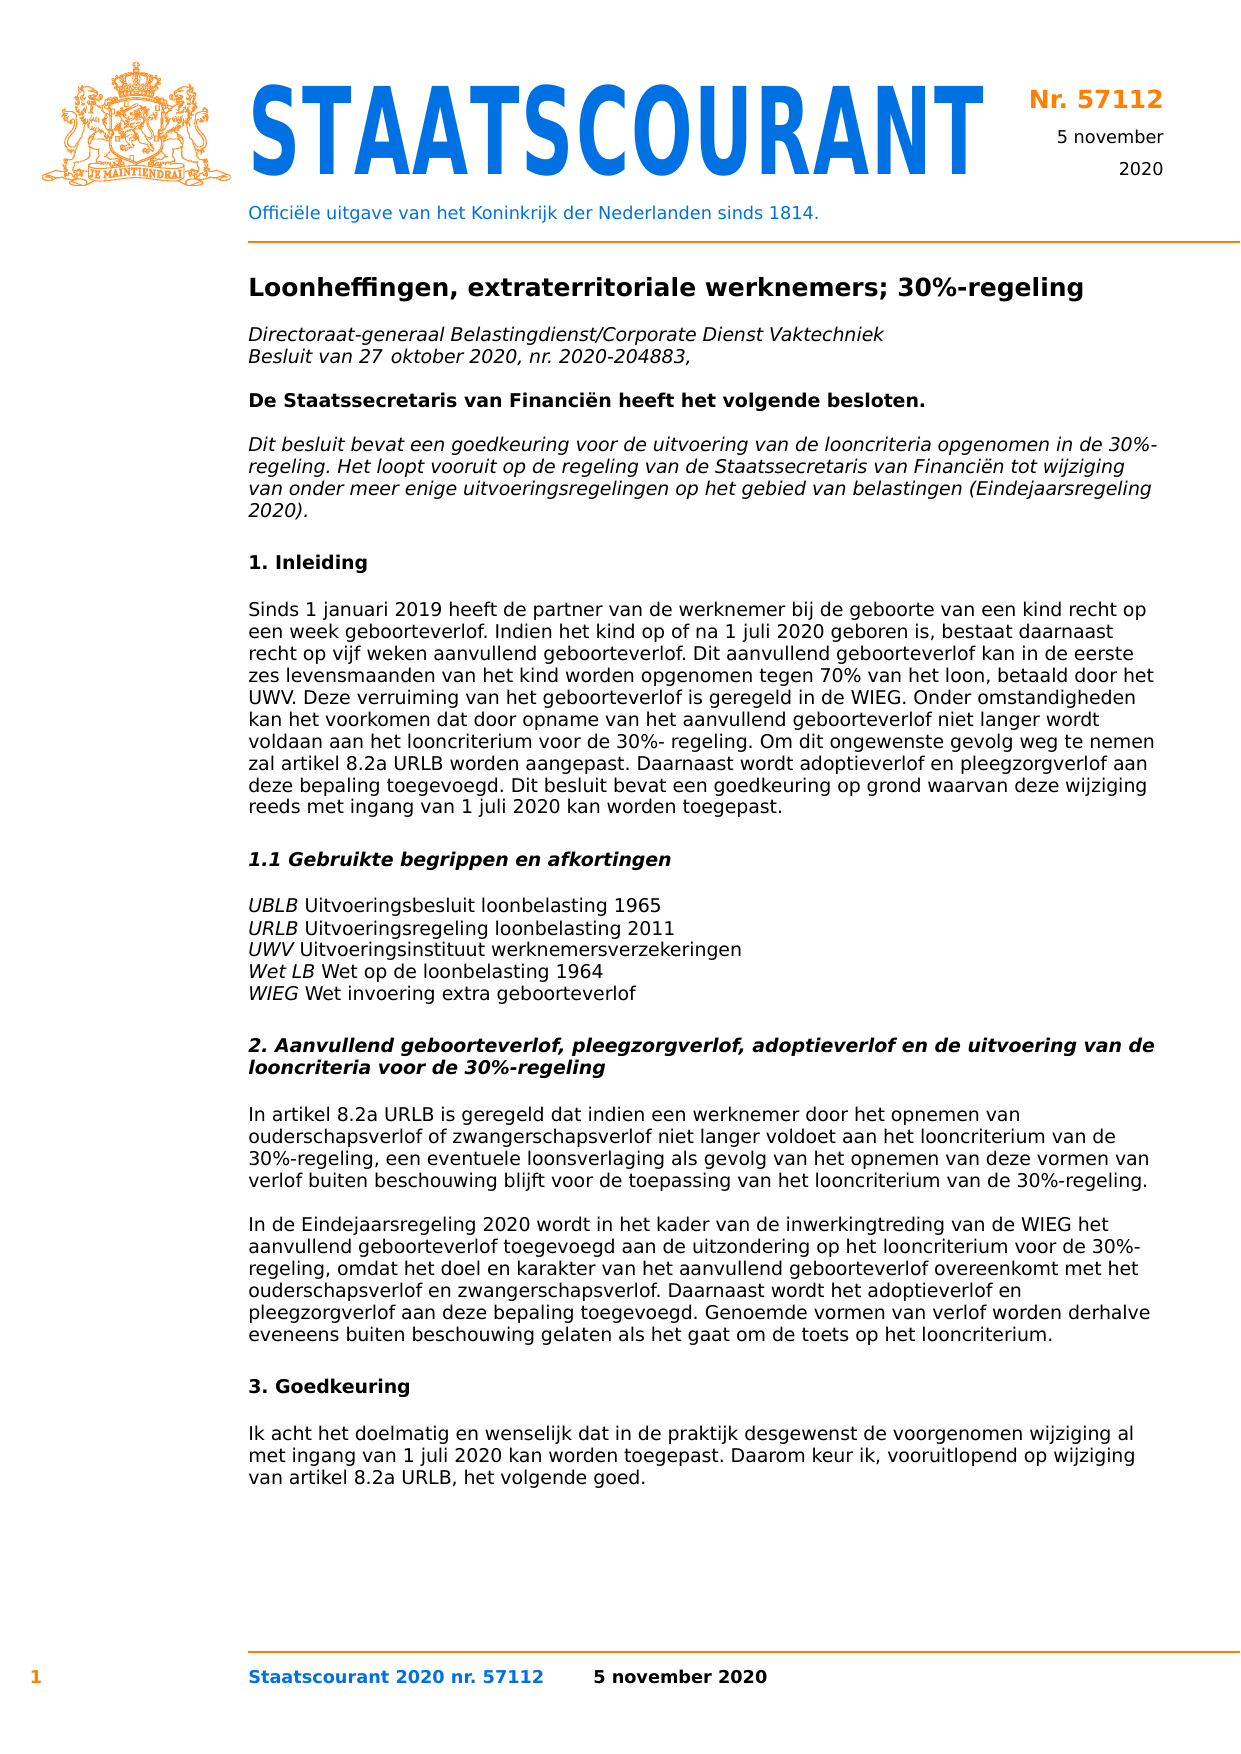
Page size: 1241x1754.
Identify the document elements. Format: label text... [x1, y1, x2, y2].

table_cell Officiële uitgave van het Koninkrijk der Nederlanden sinds 1814. [248, 203, 1240, 241]
table_header Nr. 57112 [998, 62, 1240, 121]
picture [41, 62, 231, 186]
text Wet LB Wet op de loonbelasting 1964 [248, 961, 1163, 983]
subtitle 1. Inleiding [248, 552, 1163, 574]
table_header [25, 62, 248, 241]
table_header STAATSCOURANT [248, 62, 998, 203]
text Ik acht het doelmatig en wenselijk dat in de praktijk desgewenst de voorgenomen wijziging al met ingang van 1 juli 2020 kan worden toegepast. Daarom keur ik, vooruitlopend op wijziging van artikel 8.2a URLB, het volgende goed. [248, 1423, 1163, 1489]
text Directoraat-generaal Belastingdienst/Corporate Dienst Vaktechniek [248, 324, 1163, 346]
text In de Eindejaarsregeling 2020 wordt in het kader van de inwerkingtreding van de WIEG het aanvullend geboorteverlof toegevoegd aan de uitzondering op het looncriterium voor de 30%-regeling, omdat het doel en karakter van het aanvullend geboorteverlof overeenkomt met het ouderschapsverlof en zwangerschapsverlof. Daarnaast wordt het adoptieverlof en pleegzorgverlof aan deze bepaling toegevoegd. Genoemde vormen van verlof worden derhalve eveneens buiten beschouwing gelaten als het gaat om de toets op het looncriterium. [248, 1214, 1163, 1346]
text WIEG Wet invoering extra geboorteverlof [248, 983, 1163, 1005]
text Dit besluit bevat een goedkeuring voor de uitvoering van de looncriteria opgenomen in de 30%-regeling. Het loopt vooruit op de regeling van de Staatssecretaris van Financiën tot wijziging van onder meer enige uitvoeringsregelingen op het gebied van belastingen (Eindejaarsregeling 2020). [248, 434, 1163, 522]
text In artikel 8.2a URLB is geregeld dat indien een werknemer door het opnemen van ouderschapsverlof of zwangerschapsverlof niet langer voldoet aan het looncriterium van de 30%-regeling, een eventuele loonsverlaging als gevolg van het opnemen van deze vormen van verlof buiten beschouwing blijft voor de toepassing van het looncriterium van de 30%-regeling. [248, 1104, 1163, 1192]
subtitle 3. Goedkeuring [248, 1376, 1163, 1398]
text Sinds 1 januari 2019 heeft de partner van de werknemer bij de geboorte van een kind recht op een week geboorteverlof. Indien het kind op of na 1 juli 2020 geboren is, bestaat daarnaast recht op vijf weken aanvullend geboorteverlof. Dit aanvullend geboorteverlof kan in de eerste zes levensmaanden van het kind worden opgenomen tegen 70% van het loon, betaald door het UWV. Deze verruiming van het geboorteverlof is geregeld in de WIEG. Onder omstandigheden kan het voorkomen dat door opname van het aanvullend geboorteverlof niet langer wordt voldaan aan het looncriterium voor de 30%- regeling. Om dit ongewenste gevolg weg te nemen zal artikel 8.2a URLB worden aangepast. Daarnaast wordt adoptieverlof en pleegzorgverlof aan deze bepaling toegevoegd. Dit besluit bevat een goedkeuring op grond waarvan deze wijziging reeds met ingang van 1 juli 2020 kan worden toegepast. [248, 599, 1163, 818]
table_cell 5 november [998, 121, 1240, 153]
text De Staatssecretaris van Financiën heeft het volgende besloten. [248, 390, 1163, 412]
text Besluit van 27 oktober 2020, nr. 2020-204883, [248, 346, 1163, 368]
subtitle Loonheffingen, extraterritoriale werknemers; 30%-regeling [248, 273, 1163, 302]
table_cell 2020 [998, 153, 1240, 203]
text UBLB Uitvoeringsbesluit loonbelasting 1965 [248, 895, 1163, 917]
text UWV Uitvoeringsinstituut werknemersverzekeringen [248, 939, 1163, 961]
text URLB Uitvoeringsregeling loonbelasting 2011 [248, 917, 1163, 939]
subtitle 1.1 Gebruikte begrippen en afkortingen [248, 848, 1163, 870]
subtitle 2. Aanvullend geboorteverlof, pleegzorgverlof, adoptieverlof en de uitvoering van de looncriteria voor de 30%-regeling [248, 1035, 1163, 1079]
